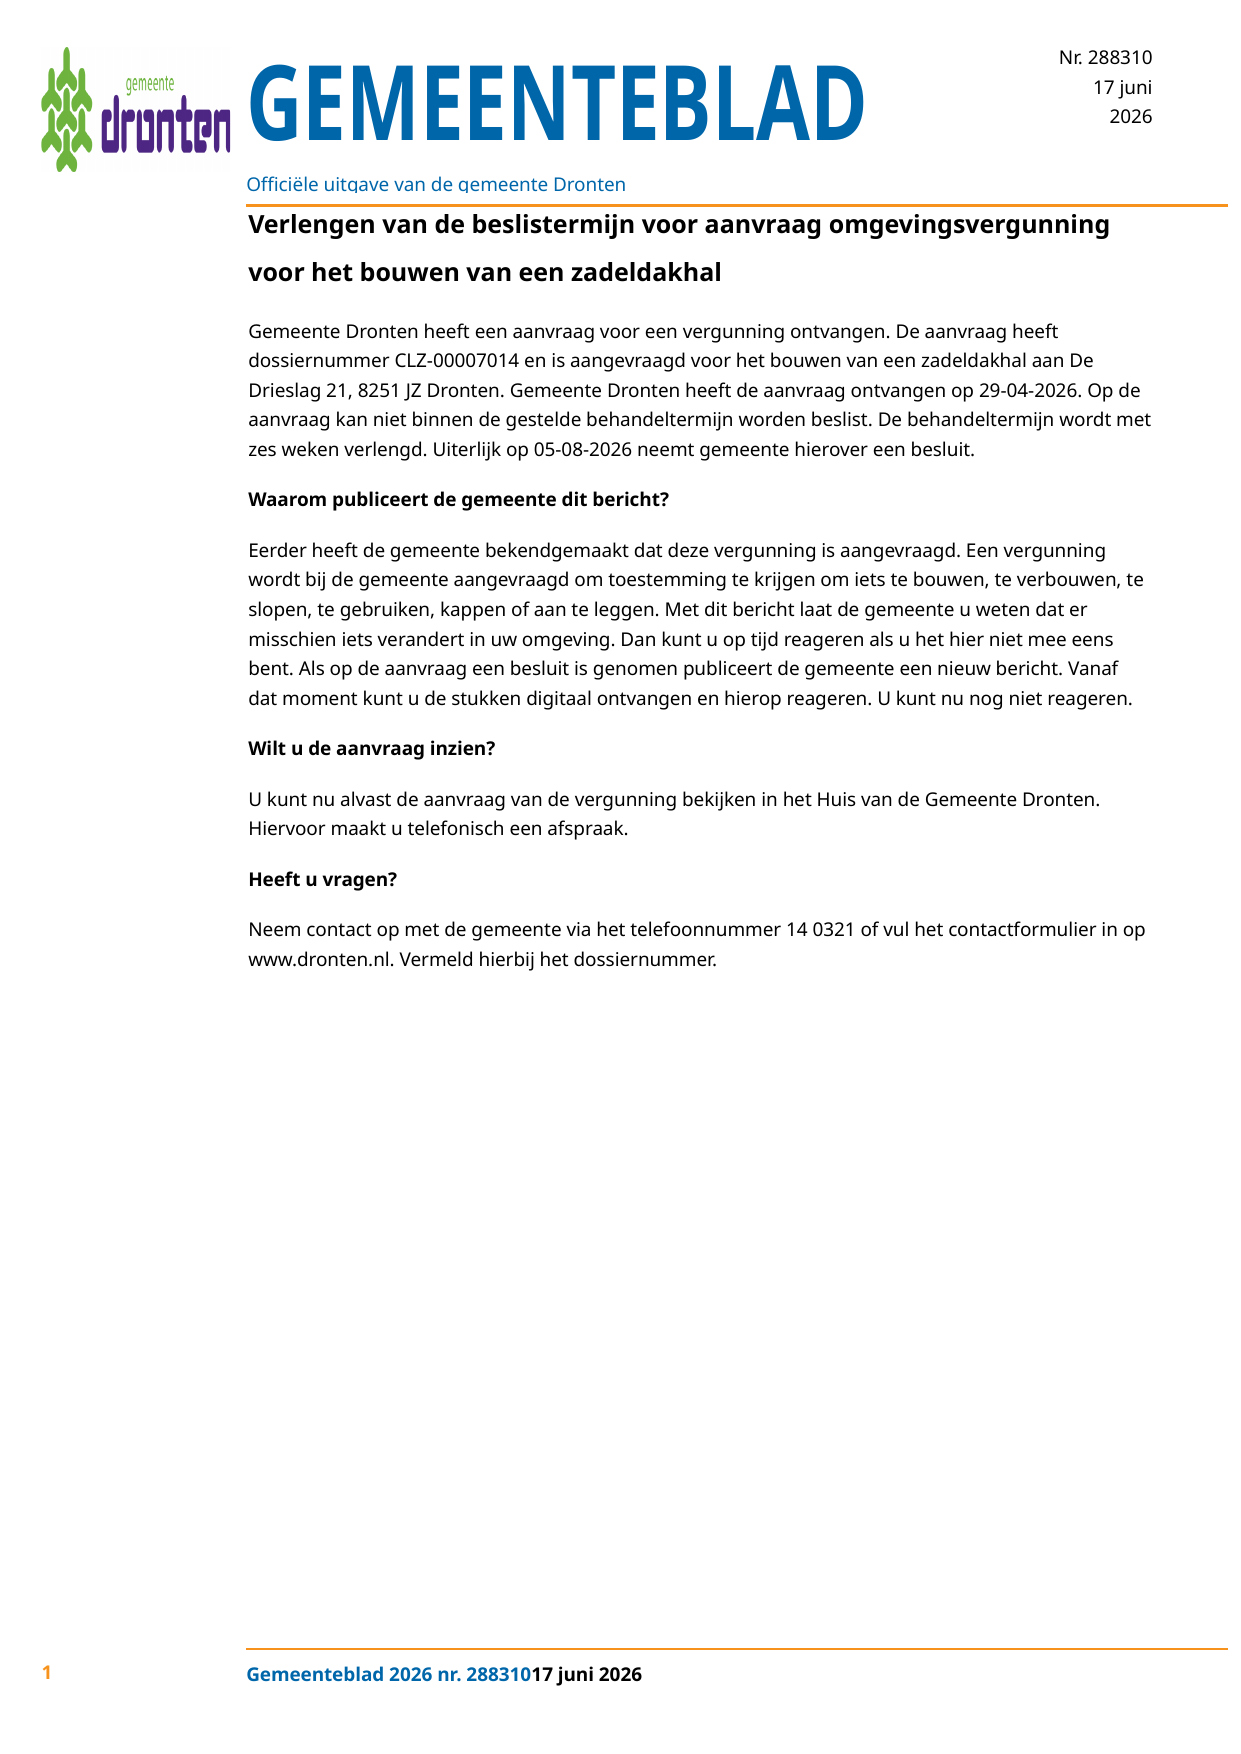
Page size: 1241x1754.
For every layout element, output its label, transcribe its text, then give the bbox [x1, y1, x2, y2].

text Neem contact op met de gemeente via het telefoonnummer 14 0321 of vul het contactformulier in op www.dronten.nl. Vermeld hierbij het dossiernummer. [248, 916, 1152, 972]
text Gemeente Dronten heeft een aanvraag voor een vergunning ontvangen. De aanvraag heeft dossiernummer CLZ-00007014 en is aangevraagd voor het bouwen van een zadeldakhal aan De Drieslag 21, 8251 JZ Dronten. Gemeente Dronten heeft de aanvraag ontvangen op 29-04-2026. Op de aanvraag kan niet binnen de gestelde behandeltermijn worden beslist. De behandeltermijn wordt met zes weken verlengd. Uiterlijk op 05-08-2026 neemt gemeente hierover een besluit. [248, 318, 1152, 462]
text U kunt nu alvast de aanvraag van de vergunning bekijken in het Huis van de Gemeente Dronten. Hiervoor maakt u telefonisch een afspraak. [248, 786, 1152, 841]
text Verlengen van de beslistermijn voor aanvraag omgevingsvergunning voor het bouwen van een zadeldakhal [248, 207, 1152, 288]
text Heeft u vragen? [248, 866, 1152, 892]
picture [41, 47, 231, 172]
text Eerder heeft de gemeente bekendgemaakt dat deze vergunning is aangevraagd. Een vergunning wordt bij de gemeente aangevraagd om toestemming te krijgen om iets te bouwen, te verbouwen, te slopen, te gebruiken, kappen of aan te leggen. Met dit bericht laat de gemeente u weten dat er misschien iets verandert in uw omgeving. Dan kunt u op tijd reageren als u het hier niet mee eens bent. Als op de aanvraag een besluit is genomen publiceert de gemeente een nieuw bericht. Vanaf dat moment kunt u de stukken digitaal ontvangen en hierop reageren. U kunt nu nog niet reageren. [248, 537, 1152, 711]
text Waarom publiceert de gemeente dit bericht? [248, 487, 1152, 512]
text Wilt u de aanvraag inzien? [248, 735, 1152, 761]
